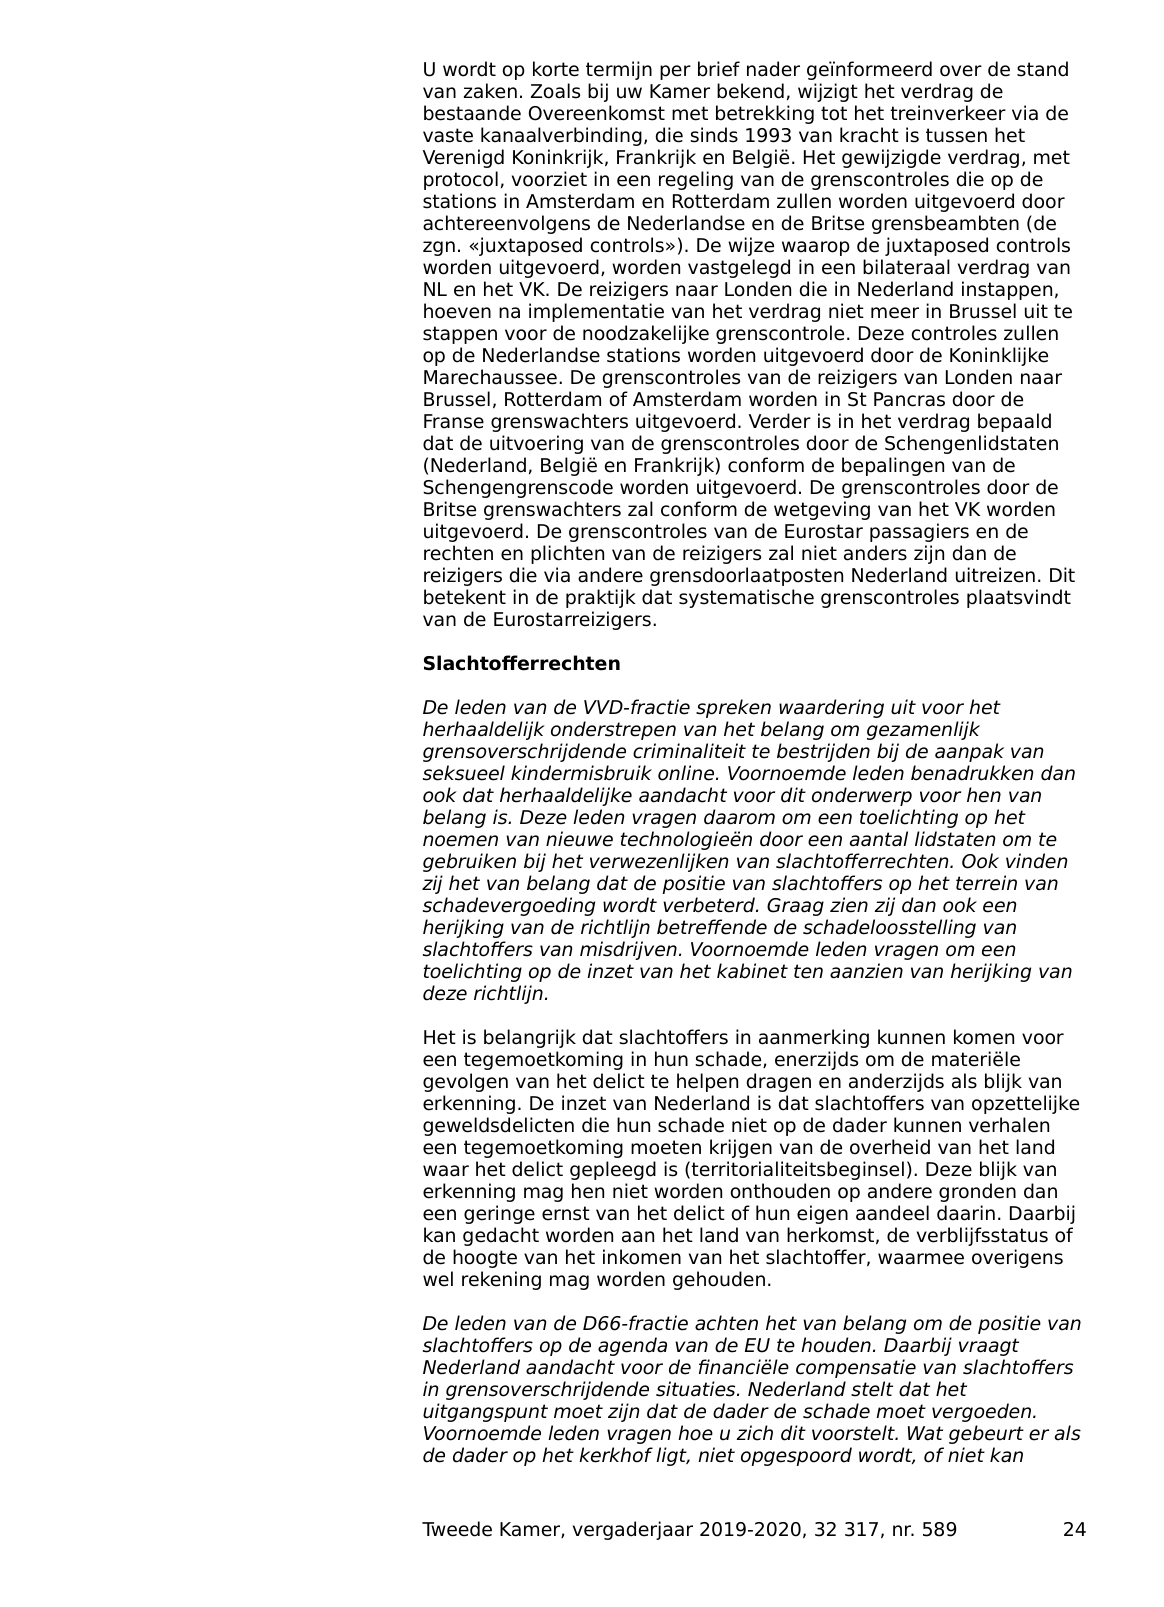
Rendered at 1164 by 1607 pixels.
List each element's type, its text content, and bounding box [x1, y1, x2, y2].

subtitle Slachtofferrechten [422, 653, 1087, 675]
text De leden van de D66-fractie achten het van belang om de positie van slachtoffers op de agenda van de EU te houden. Daarbij vraagt Nederland aandacht voor de financiële compensatie van slachtoffers in grensoverschrijdende situaties. Nederland stelt dat het uitgangspunt moet zijn dat de dader de schade moet vergoeden. Voornoemde leden vragen hoe u zich dit voorstelt. Wat gebeurt er als de dader op het kerkhof ligt, niet opgespoord wordt, of niet kan [422, 1313, 1087, 1467]
text U wordt op korte termijn per brief nader geïnformeerd over de stand van zaken. Zoals bij uw Kamer bekend, wijzigt het verdrag de bestaande Overeenkomst met betrekking tot het treinverkeer via de vaste kanaalverbinding, die sinds 1993 van kracht is tussen het Verenigd Koninkrijk, Frankrijk en België. Het gewijzigde verdrag, met protocol, voorziet in een regeling van de grenscontroles die op de stations in Amsterdam en Rotterdam zullen worden uitgevoerd door achtereenvolgens de Nederlandse en de Britse grensbeambten (de zgn. «juxtaposed controls»). De wijze waarop de juxtaposed controls worden uitgevoerd, worden vastgelegd in een bilateraal verdrag van NL en het VK. De reizigers naar Londen die in Nederland instappen, hoeven na implementatie van het verdrag niet meer in Brussel uit te stappen voor de noodzakelijke grenscontrole. Deze controles zullen op de Nederlandse stations worden uitgevoerd door de Koninklijke Marechaussee. De grenscontroles van de reizigers van Londen naar Brussel, Rotterdam of Amsterdam worden in St Pancras door de Franse grenswachters uitgevoerd. Verder is in het verdrag bepaald dat de uitvoering van de grenscontroles door de Schengenlidstaten (Nederland, België en Frankrijk) conform de bepalingen van de Schengengrenscode worden uitgevoerd. De grenscontroles door de Britse grenswachters zal conform de wetgeving van het VK worden uitgevoerd. De grenscontroles van de Eurostar passagiers en de rechten en plichten van de reizigers zal niet anders zijn dan de reizigers die via andere grensdoorlaatposten Nederland uitreizen. Dit betekent in de praktijk dat systematische grenscontroles plaatsvindt van de Eurostarreizigers. [422, 59, 1087, 631]
text Het is belangrijk dat slachtoffers in aanmerking kunnen komen voor een tegemoetkoming in hun schade, enerzijds om de materiële gevolgen van het delict te helpen dragen en anderzijds als blijk van erkenning. De inzet van Nederland is dat slachtoffers van opzettelijke geweldsdelicten die hun schade niet op de dader kunnen verhalen een tegemoetkoming moeten krijgen van de overheid van het land waar het delict gepleegd is (territorialiteitsbeginsel). Deze blijk van erkenning mag hen niet worden onthouden op andere gronden dan een geringe ernst van het delict of hun eigen aandeel daarin. Daarbij kan gedacht worden aan het land van herkomst, de verblijfsstatus of de hoogte van het inkomen van het slachtoffer, waarmee overigens wel rekening mag worden gehouden. [422, 1027, 1087, 1291]
text De leden van de VVD-fractie spreken waardering uit voor het herhaaldelijk onderstrepen van het belang om gezamenlijk grensoverschrijdende criminaliteit te bestrijden bij de aanpak van seksueel kindermisbruik online. Voornoemde leden benadrukken dan ook dat herhaaldelijke aandacht voor dit onderwerp voor hen van belang is. Deze leden vragen daarom om een toelichting op het noemen van nieuwe technologieën door een aantal lidstaten om te gebruiken bij het verwezenlijken van slachtofferrechten. Ook vinden zij het van belang dat de positie van slachtoffers op het terrein van schadevergoeding wordt verbeterd. Graag zien zij dan ook een herijking van de richtlijn betreffende de schadeloosstelling van slachtoffers van misdrijven. Voornoemde leden vragen om een toelichting op de inzet van het kabinet ten aanzien van herijking van deze richtlijn. [422, 697, 1087, 1004]
